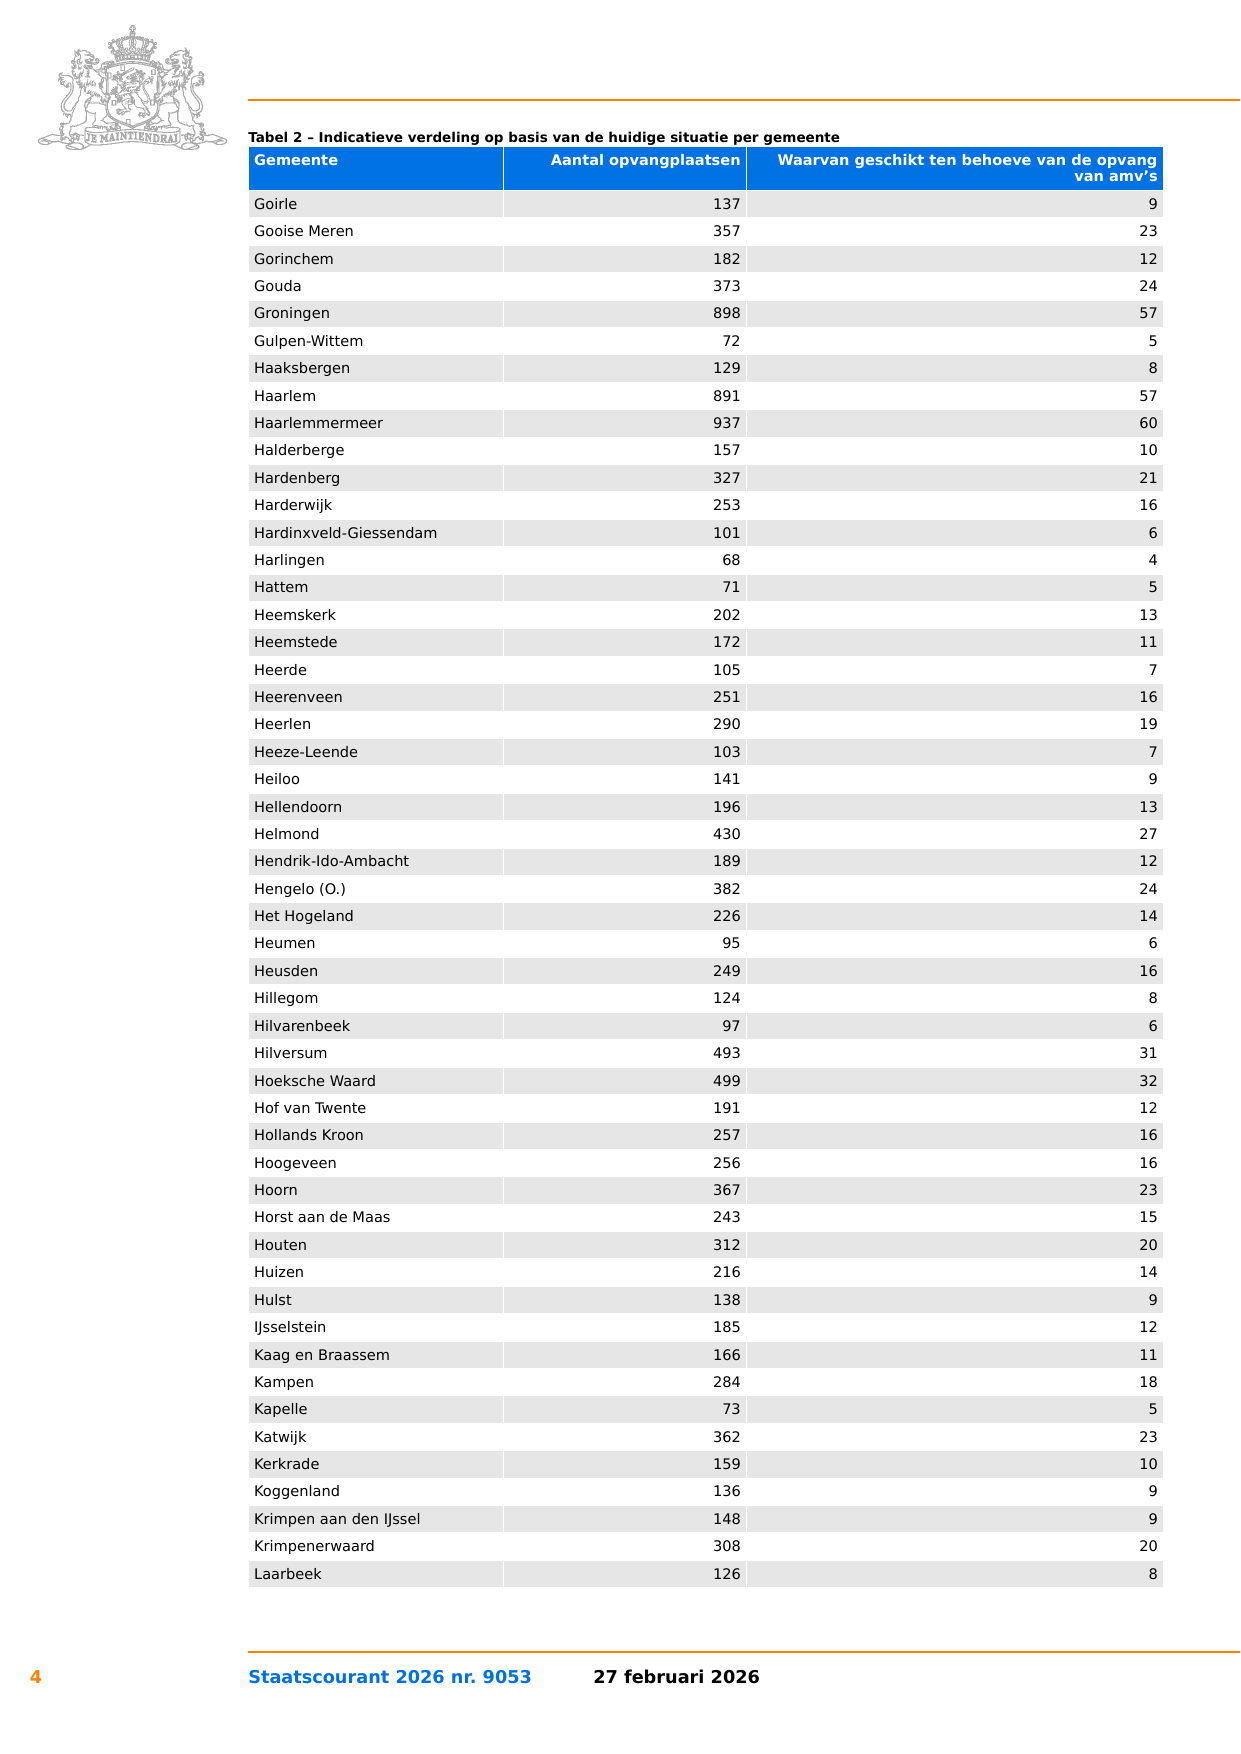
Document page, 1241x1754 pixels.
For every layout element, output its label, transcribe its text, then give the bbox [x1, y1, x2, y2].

table_cell Het Hogeland [249, 903, 503, 930]
table_cell 97 [504, 1013, 746, 1039]
table_cell 68 [504, 547, 746, 573]
table_cell 21 [747, 465, 1163, 491]
table_cell 10 [747, 1451, 1163, 1478]
table_cell 24 [747, 876, 1163, 902]
table_cell Gorinchem [249, 246, 503, 272]
table_cell Heerenveen [249, 684, 503, 711]
table_cell 18 [747, 1369, 1163, 1395]
table_cell Halderberge [249, 438, 503, 464]
table_cell 57 [747, 301, 1163, 327]
table_cell Heemstede [249, 629, 503, 656]
table_cell 19 [747, 712, 1163, 738]
table_cell Hilversum [249, 1040, 503, 1067]
table_cell 13 [747, 602, 1163, 628]
table_header Tabel 2 – Indicatieve verdeling op basis van de huidige situatie per gemeente [248, 130, 1163, 146]
table_cell Helmond [249, 821, 503, 847]
table_cell 157 [504, 438, 746, 464]
table_cell IJsselstein [249, 1314, 503, 1341]
table_cell Harlingen [249, 547, 503, 573]
table_cell 172 [504, 629, 746, 656]
table_cell 101 [504, 520, 746, 546]
table_cell 243 [504, 1205, 746, 1231]
table_cell Katwijk [249, 1424, 503, 1450]
table_cell 284 [504, 1369, 746, 1395]
table_cell 362 [504, 1424, 746, 1450]
table_cell 8 [747, 986, 1163, 1012]
table_cell 357 [504, 219, 746, 245]
table_cell Hillegom [249, 986, 503, 1012]
table_cell 12 [747, 1314, 1163, 1341]
table_cell 493 [504, 1040, 746, 1067]
table_cell 12 [747, 1095, 1163, 1121]
table_cell 4 [747, 547, 1163, 573]
table_cell 20 [747, 1232, 1163, 1258]
table_cell Gulpen-Wittem [249, 328, 503, 354]
table_cell 430 [504, 821, 746, 847]
table_cell 7 [747, 657, 1163, 683]
table_cell 16 [747, 1150, 1163, 1176]
table_cell 249 [504, 958, 746, 984]
table_cell Heerlen [249, 712, 503, 738]
table_cell Kampen [249, 1369, 503, 1395]
table_cell 148 [504, 1506, 746, 1532]
table_cell 5 [747, 328, 1163, 354]
table_cell 71 [504, 575, 746, 601]
table_cell 308 [504, 1534, 746, 1560]
table_cell 312 [504, 1232, 746, 1258]
table_cell 202 [504, 602, 746, 628]
table_cell 11 [747, 629, 1163, 656]
table_cell 14 [747, 903, 1163, 930]
table_cell 27 [747, 821, 1163, 847]
table_cell 138 [504, 1287, 746, 1313]
table_cell 891 [504, 383, 746, 409]
table_cell 251 [504, 684, 746, 711]
table_cell 9 [747, 191, 1163, 217]
table_cell 257 [504, 1123, 746, 1149]
table_cell Haarlem [249, 383, 503, 409]
table_cell 216 [504, 1260, 746, 1286]
table_cell Houten [249, 1232, 503, 1258]
table_cell 6 [747, 931, 1163, 957]
table_cell Hellendoorn [249, 794, 503, 820]
table_cell 5 [747, 1396, 1163, 1423]
table_cell Koggenland [249, 1479, 503, 1505]
table_cell 898 [504, 301, 746, 327]
table_cell 9 [747, 1506, 1163, 1532]
table_cell Goirle [249, 191, 503, 217]
table_cell 185 [504, 1314, 746, 1341]
table_cell Harderwijk [249, 493, 503, 519]
table_cell 11 [747, 1342, 1163, 1368]
table_cell 31 [747, 1040, 1163, 1067]
table_cell Kapelle [249, 1396, 503, 1423]
table_cell 129 [504, 355, 746, 382]
table_cell 937 [504, 410, 746, 437]
table_cell 16 [747, 493, 1163, 519]
table_cell Haarlemmermeer [249, 410, 503, 437]
table_cell 12 [747, 246, 1163, 272]
table_cell Hoogeveen [249, 1150, 503, 1176]
table_cell 136 [504, 1479, 746, 1505]
picture [38, 25, 227, 150]
table_cell Waarvan geschikt ten behoeve van de opvang van amv’s [747, 147, 1163, 190]
table_cell 6 [747, 1013, 1163, 1039]
table_cell 290 [504, 712, 746, 738]
table_cell Hoeksche Waard [249, 1068, 503, 1094]
table_cell 57 [747, 383, 1163, 409]
table_cell 23 [747, 219, 1163, 245]
table_cell Horst aan de Maas [249, 1205, 503, 1231]
table_cell Heerde [249, 657, 503, 683]
table_cell 196 [504, 794, 746, 820]
table_cell 73 [504, 1396, 746, 1423]
table_cell 32 [747, 1068, 1163, 1094]
table_cell 7 [747, 739, 1163, 765]
table_cell 23 [747, 1424, 1163, 1450]
table_cell Heusden [249, 958, 503, 984]
table_cell 15 [747, 1205, 1163, 1231]
table_cell 256 [504, 1150, 746, 1176]
table_cell 499 [504, 1068, 746, 1094]
table_cell Heumen [249, 931, 503, 957]
table_cell Krimpenerwaard [249, 1534, 503, 1560]
table_cell 191 [504, 1095, 746, 1121]
table_cell 24 [747, 273, 1163, 299]
table_cell Krimpen aan den IJssel [249, 1506, 503, 1532]
table_cell 226 [504, 903, 746, 930]
table_cell 16 [747, 958, 1163, 984]
table_cell Groningen [249, 301, 503, 327]
table_cell 10 [747, 438, 1163, 464]
table_cell 182 [504, 246, 746, 272]
table_cell Gouda [249, 273, 503, 299]
table_cell Hof van Twente [249, 1095, 503, 1121]
table_cell 124 [504, 986, 746, 1012]
table_cell 327 [504, 465, 746, 491]
table_cell 9 [747, 1287, 1163, 1313]
table_cell 166 [504, 1342, 746, 1368]
table_cell Hulst [249, 1287, 503, 1313]
table_cell Kerkrade [249, 1451, 503, 1478]
table_cell 373 [504, 273, 746, 299]
table_cell 23 [747, 1177, 1163, 1204]
table_cell 16 [747, 1123, 1163, 1149]
table_cell Hendrik-Ido-Ambacht [249, 849, 503, 875]
table_cell Heemskerk [249, 602, 503, 628]
table_cell Aantal opvangplaatsen [504, 147, 746, 190]
table_cell 126 [504, 1561, 746, 1587]
table_cell 6 [747, 520, 1163, 546]
table_cell 8 [747, 1561, 1163, 1587]
table_cell 12 [747, 849, 1163, 875]
table_cell Haaksbergen [249, 355, 503, 382]
table_cell 382 [504, 876, 746, 902]
table_cell Hilvarenbeek [249, 1013, 503, 1039]
table_cell 103 [504, 739, 746, 765]
table_cell 253 [504, 493, 746, 519]
table_cell 9 [747, 766, 1163, 793]
table_cell 13 [747, 794, 1163, 820]
table_cell Kaag en Braassem [249, 1342, 503, 1368]
table_cell 14 [747, 1260, 1163, 1286]
table_cell 8 [747, 355, 1163, 382]
table_cell 72 [504, 328, 746, 354]
table_cell 137 [504, 191, 746, 217]
table_cell 189 [504, 849, 746, 875]
table_cell Hollands Kroon [249, 1123, 503, 1149]
table_cell 141 [504, 766, 746, 793]
table_cell Hattem [249, 575, 503, 601]
table_cell Hardinxveld-Giessendam [249, 520, 503, 546]
table_cell Hengelo (O.) [249, 876, 503, 902]
table_cell Hoorn [249, 1177, 503, 1204]
table_cell Huizen [249, 1260, 503, 1286]
table_cell Heeze-Leende [249, 739, 503, 765]
table_cell Gemeente [249, 147, 503, 190]
table_cell Heiloo [249, 766, 503, 793]
table_cell 5 [747, 575, 1163, 601]
table_cell 367 [504, 1177, 746, 1204]
table_cell 9 [747, 1479, 1163, 1505]
table_cell 95 [504, 931, 746, 957]
table_cell 159 [504, 1451, 746, 1478]
table_cell 60 [747, 410, 1163, 437]
table_cell 16 [747, 684, 1163, 711]
table_cell 20 [747, 1534, 1163, 1560]
table_cell Gooise Meren [249, 219, 503, 245]
table_cell 105 [504, 657, 746, 683]
table_cell Hardenberg [249, 465, 503, 491]
table_cell Laarbeek [249, 1561, 503, 1587]
